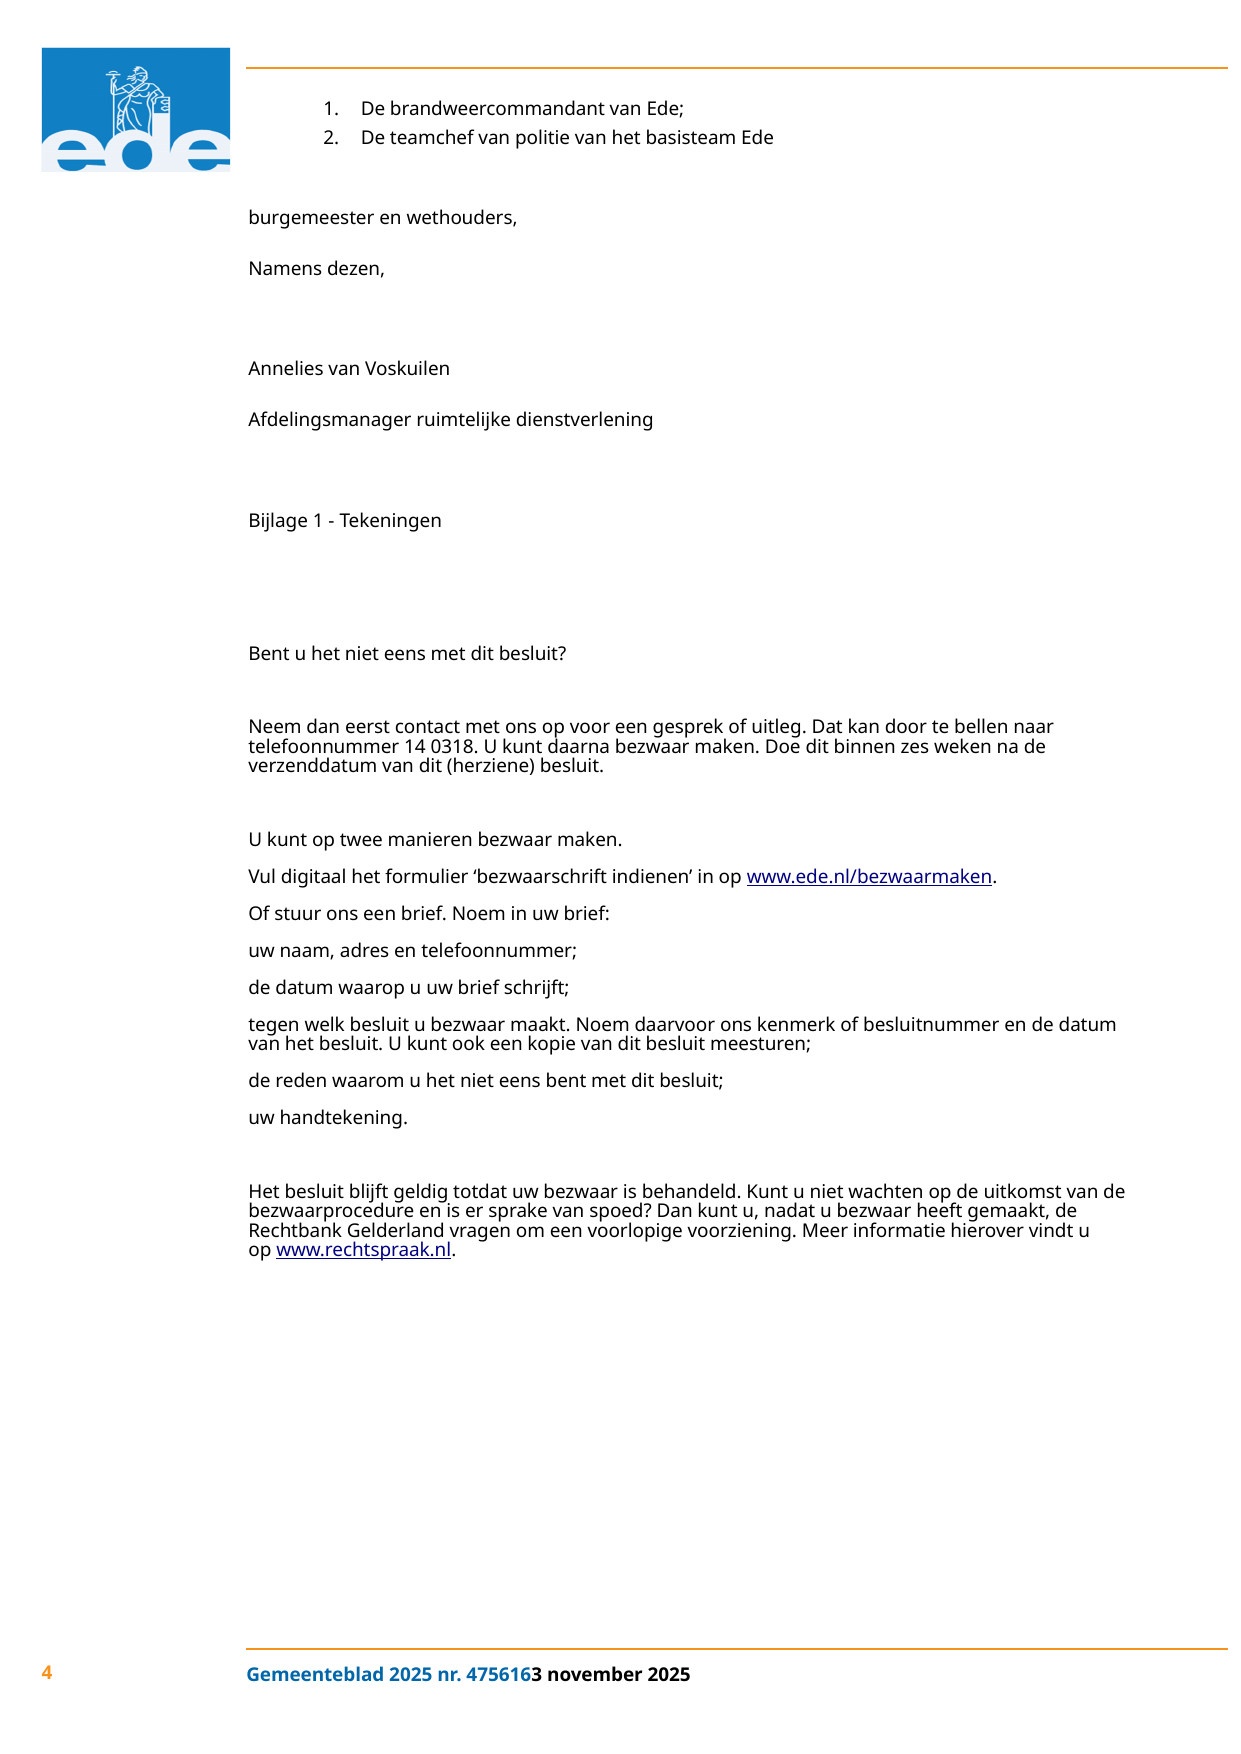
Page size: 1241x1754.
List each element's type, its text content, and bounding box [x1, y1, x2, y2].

text Neem dan eerst contact met ons op voor een gesprek of uitleg. Dat kan door te bellen naar telefoonnummer 14 0318. U kunt daarna bezwaar maken. Doe dit binnen zes weken na de verzenddatum van dit (herziene) besluit. [248, 718, 1152, 776]
text tegen welk besluit u bezwaar maakt. Noem daarvoor ons kenmerk of besluitnummer en de datum van het besluit. U kunt ook een kopie van dit besluit meesturen; [248, 1016, 1152, 1054]
text uw naam, adres en telefoonnummer; [248, 942, 1152, 961]
list De teamchef van politie van het basisteam Ede [323, 124, 1152, 150]
text Bent u het niet eens met dit besluit? [248, 644, 1152, 664]
list De brandweercommandant van Ede; [323, 95, 1152, 121]
text U kunt op twee manieren bezwaar maken. [248, 831, 1152, 850]
text de datum waarop u uw brief schrijft; [248, 979, 1152, 998]
text uw handtekening. [248, 1109, 1152, 1128]
text Afdelingsmanager ruimtelijke dienstverlening [248, 406, 1152, 432]
text Of stuur ons een brief. Noem in uw brief: [248, 905, 1152, 924]
text burgemeester en wethouders, [248, 204, 1152, 230]
picture [41, 47, 231, 172]
text Annelies van Voskuilen [248, 356, 1152, 381]
text de reden waarom u het niet eens bent met dit besluit; [248, 1072, 1152, 1091]
text Bijlage 1 - Tekeningen [248, 507, 1152, 533]
text Namens dezen, [248, 255, 1152, 281]
text Het besluit blijft geldig totdat uw bezwaar is behandeld. Kunt u niet wachten op de uitkomst van de bezwaarprocedure en is er sprake van spoed? Dan kunt u, nadat u bezwaar heeft gemaakt, de Rechtbank Gelderland vragen om een voorlopige voorziening. Meer informatie hierover vindt u op www.rechtspraak.nl. [248, 1183, 1152, 1260]
text Vul digitaal het formulier ‘bezwaarschrift indienen’ in op www.ede.nl/bezwaarmaken. [248, 868, 1152, 887]
